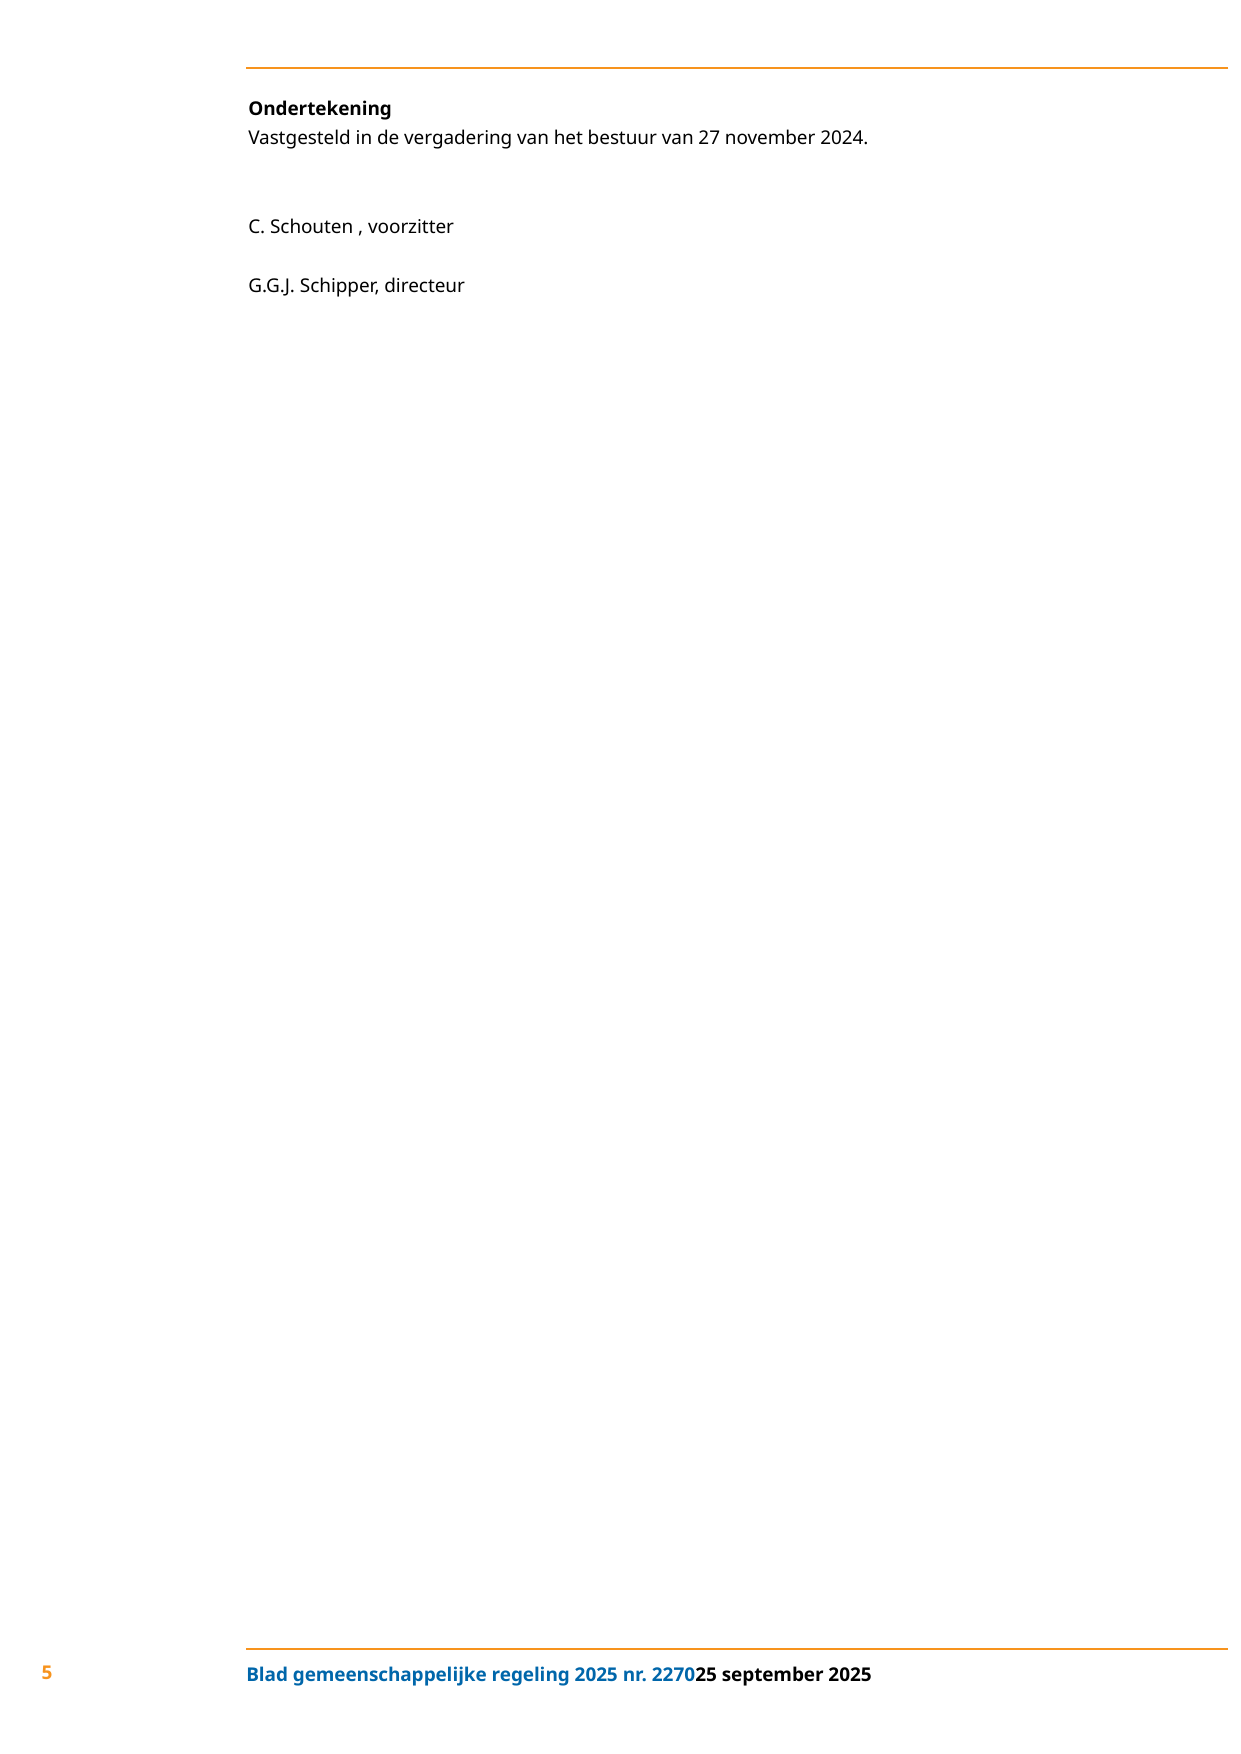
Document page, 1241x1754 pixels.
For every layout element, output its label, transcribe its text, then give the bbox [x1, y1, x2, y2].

picture [41, 47, 231, 172]
text Vastgesteld in de vergadering van het bestuur van 27 november 2024. [248, 124, 1152, 150]
text C. Schouten , voorzitter [248, 213, 1152, 239]
text G.G.J. Schipper, directeur [248, 272, 1152, 298]
text Ondertekening [248, 95, 1152, 121]
